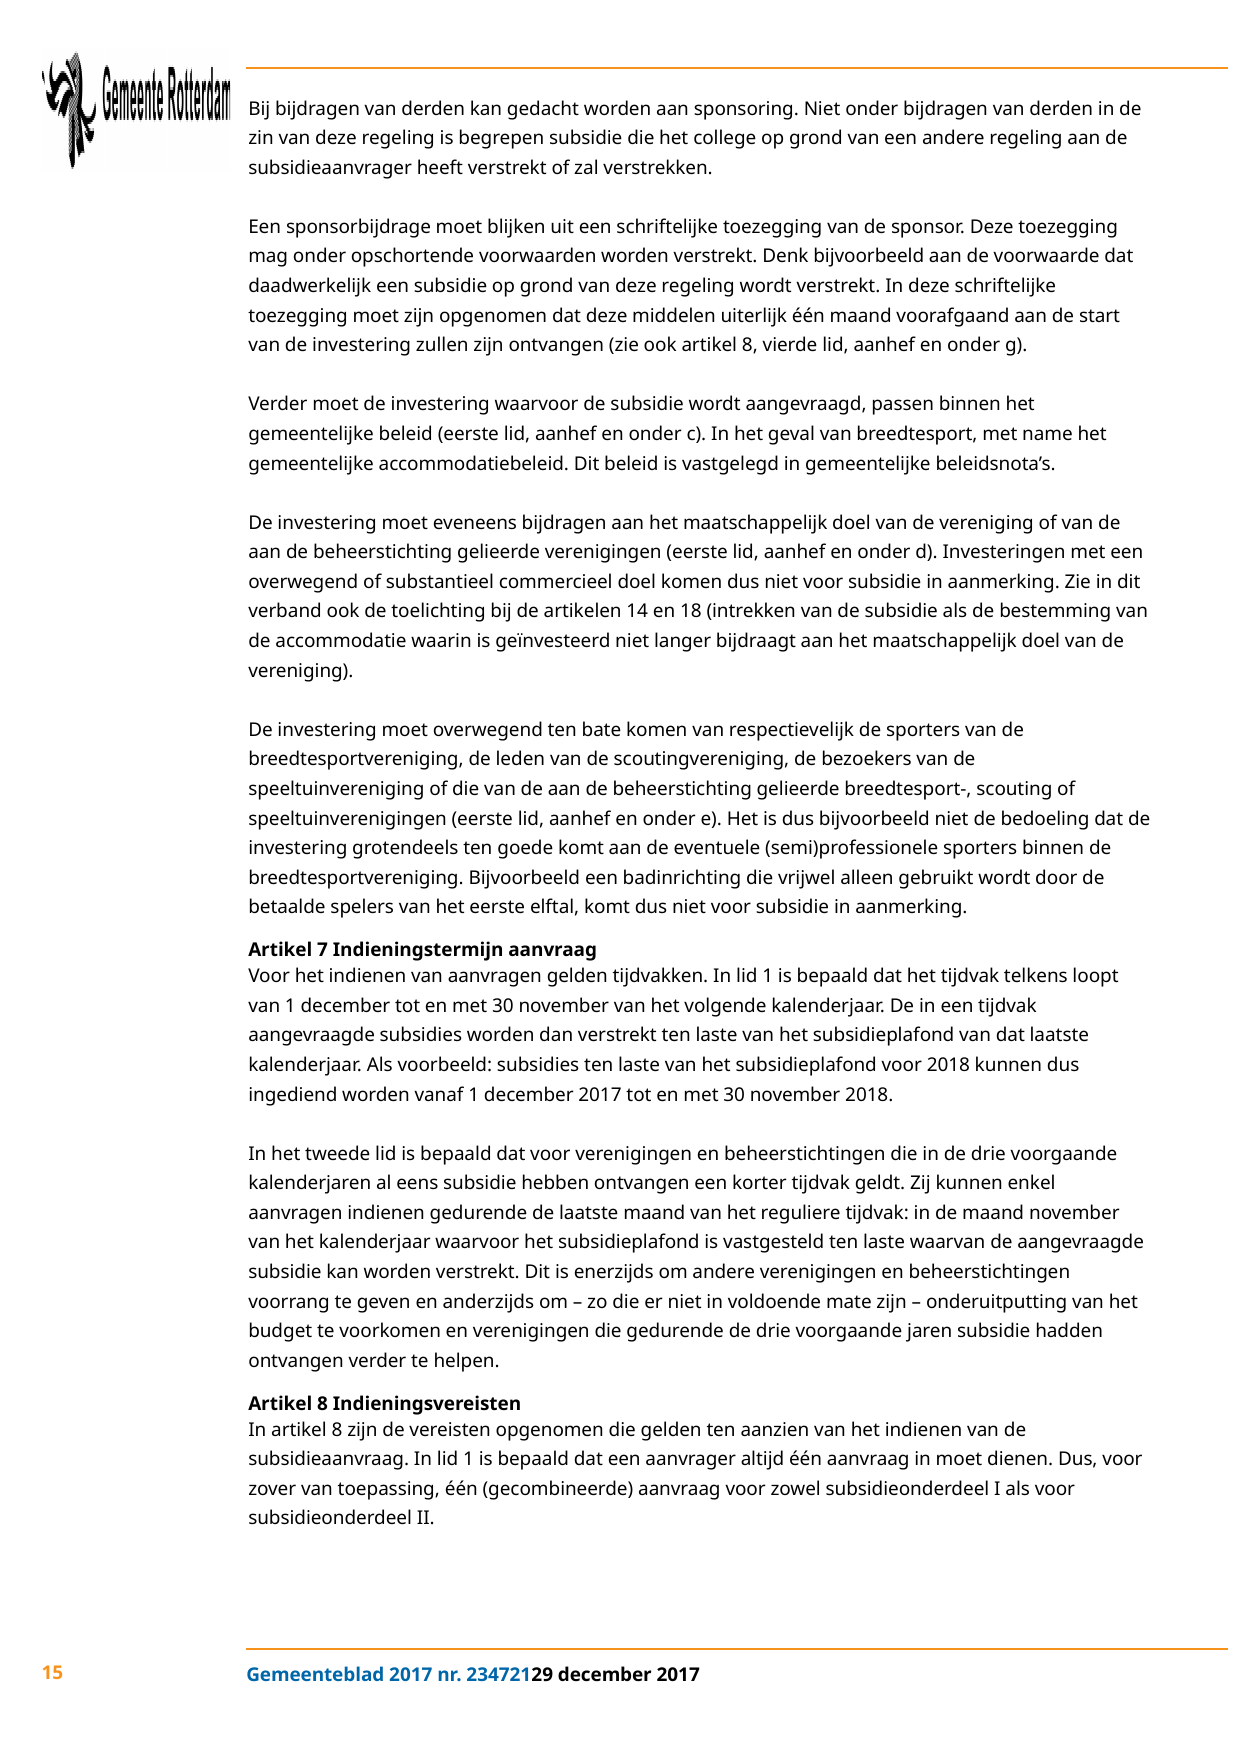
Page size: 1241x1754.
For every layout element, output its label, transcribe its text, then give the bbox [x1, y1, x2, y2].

text Voor het indienen van aanvragen gelden tijdvakken. In lid 1 is bepaald dat het tijdvak telkens loopt van 1 december tot en met 30 november van het volgende kalenderjaar. De in een tijdvak aangevraagde subsidies worden dan verstrekt ten laste van het subsidieplafond van dat laatste kalenderjaar. Als voorbeeld: subsidies ten laste van het subsidieplafond voor 2018 kunnen dus ingediend worden vanaf 1 december 2017 tot en met 30 november 2018. [248, 962, 1152, 1106]
text Een sponsorbijdrage moet blijken uit een schriftelijke toezegging van de sponsor. Deze toezegging mag onder opschortende voorwaarden worden verstrekt. Denk bijvoorbeeld aan de voorwaarde dat daadwerkelijk een subsidie op grond van deze regeling wordt verstrekt. In deze schriftelijke toezegging moet zijn opgenomen dat deze middelen uiterlijk één maand voorafgaand aan de start van de investering zullen zijn ontvangen (zie ook artikel 8, vierde lid, aanhef en onder g). [248, 213, 1152, 357]
text Artikel 7 Indieningstermijn aanvraag [248, 937, 1152, 962]
text Bij bijdragen van derden kan gedacht worden aan sponsoring. Niet onder bijdragen van derden in de zin van deze regeling is begrepen subsidie die het college op grond van een andere regeling aan de subsidieaanvrager heeft verstrekt of zal verstrekken. [248, 95, 1152, 180]
text De investering moet overwegend ten bate komen van respectievelijk de sporters van de breedtesportvereniging, de leden van de scoutingvereniging, de bezoekers van de speeltuinvereniging of die van de aan de beheerstichting gelieerde breedtesport-, scouting of speeltuinverenigingen (eerste lid, aanhef en onder e). Het is dus bijvoorbeeld niet de bedoeling dat de investering grotendeels ten goede komt aan de eventuele (semi)professionele sporters binnen de breedtesportvereniging. Bijvoorbeeld een badinrichting die vrijwel alleen gebruikt wordt door de betaalde spelers van het eerste elftal, komt dus niet voor subsidie in aanmerking. [248, 716, 1152, 919]
text Verder moet de investering waarvoor de subsidie wordt aangevraagd, passen binnen het gemeentelijke beleid (eerste lid, aanhef en onder c). In het geval van breedtesport, met name het gemeentelijke accommodatiebeleid. Dit beleid is vastgelegd in gemeentelijke beleidsnota’s. [248, 391, 1152, 476]
text De investering moet eveneens bijdragen aan het maatschappelijk doel van de vereniging of van de aan de beheerstichting gelieerde verenigingen (eerste lid, aanhef en onder d). Investeringen met een overwegend of substantieel commercieel doel komen dus niet voor subsidie in aanmerking. Zie in dit verband ook de toelichting bij de artikelen 14 en 18 (intrekken van de subsidie als de bestemming van de accommodatie waarin is geïnvesteerd niet langer bijdraagt aan het maatschappelijk doel van de vereniging). [248, 509, 1152, 683]
picture [41, 47, 231, 172]
text Artikel 8 Indieningsvereisten [248, 1390, 1152, 1416]
text In artikel 8 zijn de vereisten opgenomen die gelden ten aanzien van het indienen van de subsidieaanvraag. In lid 1 is bepaald dat een aanvrager altijd één aanvraag in moet dienen. Dus, voor zover van toepassing, één (gecombineerde) aanvraag voor zowel subsidieonderdeel I als voor subsidieonderdeel II. [248, 1416, 1152, 1530]
text In het tweede lid is bepaald dat voor verenigingen en beheerstichtingen die in de drie voorgaande kalenderjaren al eens subsidie hebben ontvangen een korter tijdvak geldt. Zij kunnen enkel aanvragen indienen gedurende de laatste maand van het reguliere tijdvak: in de maand november van het kalenderjaar waarvoor het subsidieplafond is vastgesteld ten laste waarvan de aangevraagde subsidie kan worden verstrekt. Dit is enerzijds om andere verenigingen en beheerstichtingen voorrang te geven en anderzijds om – zo die er niet in voldoende mate zijn – onderuitputting van het budget te voorkomen en verenigingen die gedurende de drie voorgaande jaren subsidie hadden ontvangen verder te helpen. [248, 1140, 1152, 1373]
